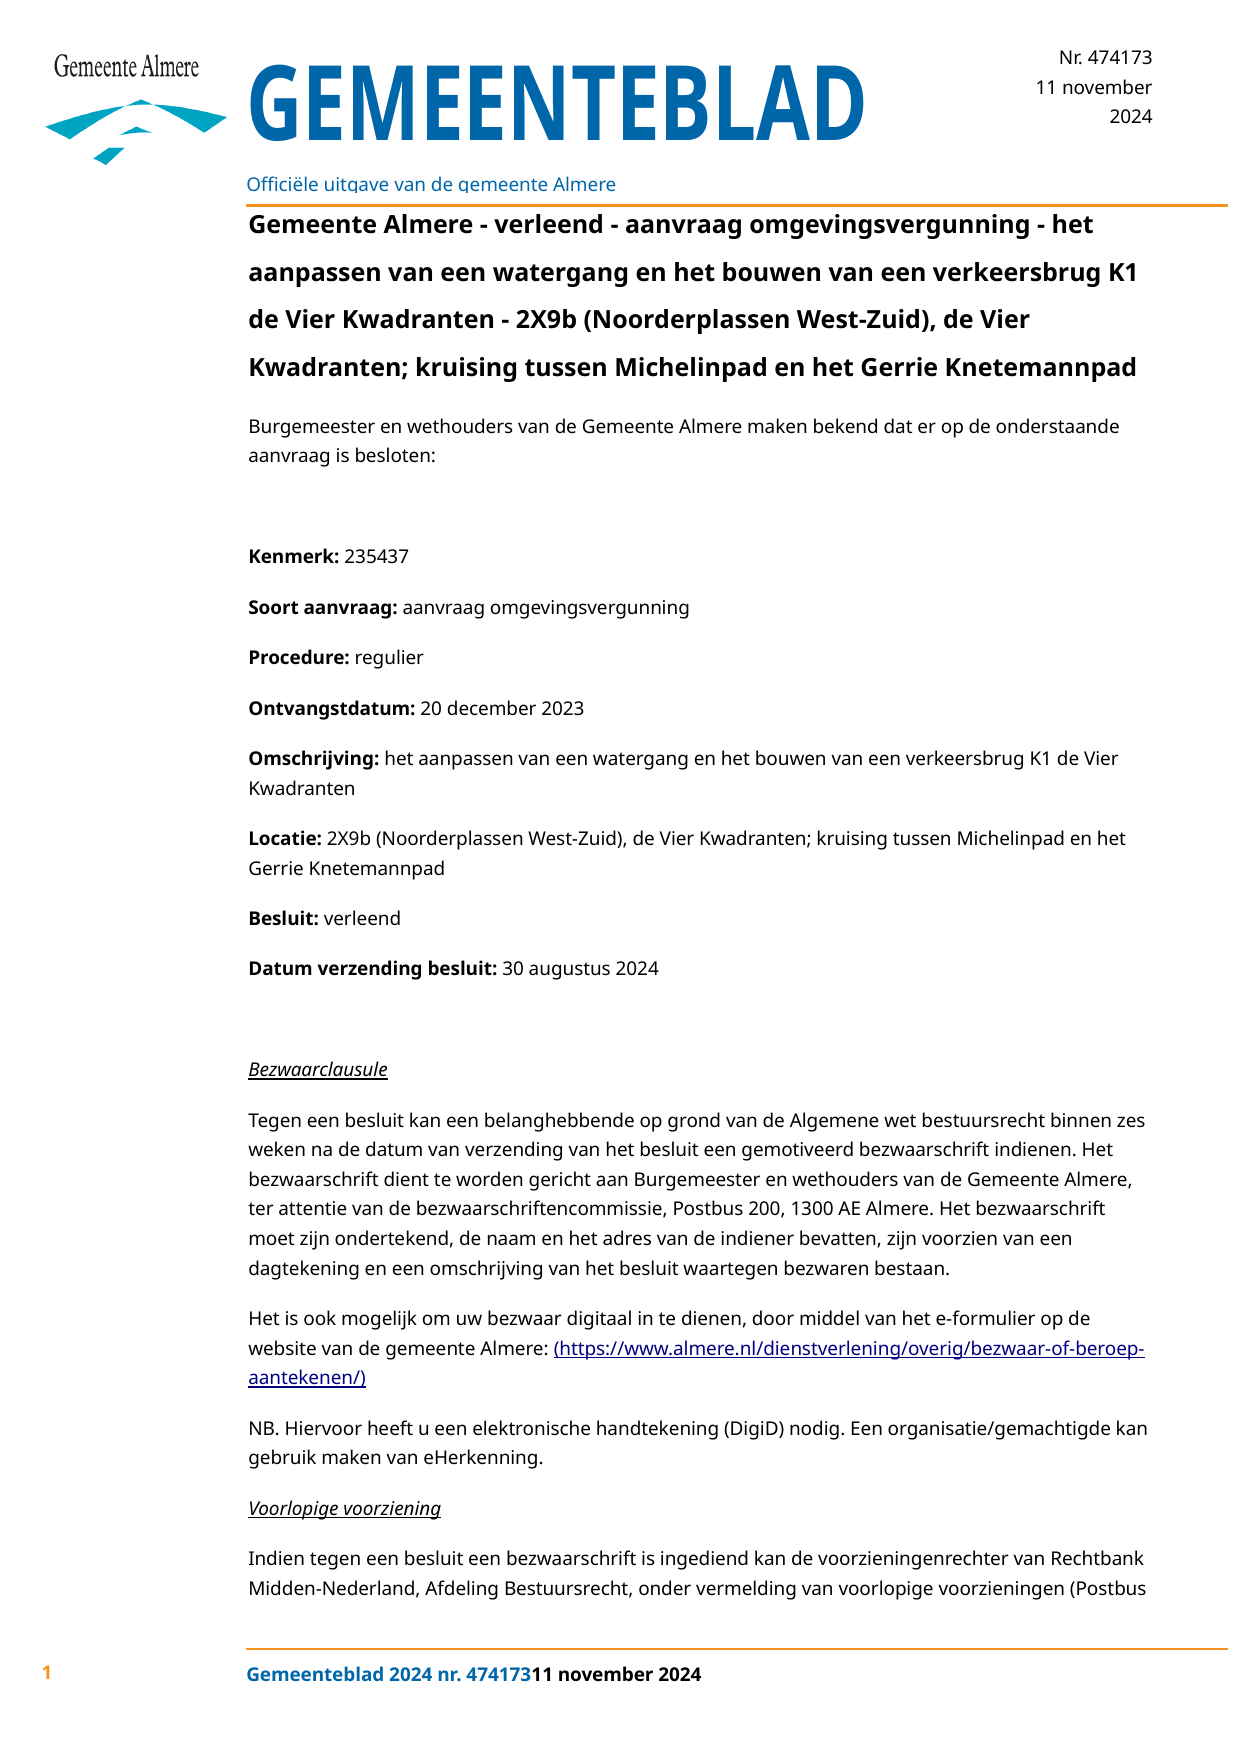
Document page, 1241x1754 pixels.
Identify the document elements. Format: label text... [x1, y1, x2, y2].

text Tegen een besluit kan een belanghebbende op grond van de Algemene wet bestuursrecht binnen zes weken na de datum van verzending van het besluit een gemotiveerd bezwaarschrift indienen. Het bezwaarschrift dient te worden gericht aan Burgemeester en wethouders van de Gemeente Almere, ter attentie van de bezwaarschriftencommissie, Postbus 200, 1300 AE Almere. Het bezwaarschrift moet zijn ondertekend, de naam en het adres van de indiener bevatten, zijn voorzien van een dagtekening en een omschrijving van het besluit waartegen bezwaren bestaan. [248, 1107, 1152, 1281]
text Omschrijving: het aanpassen van een watergang en het bouwen van een verkeersbrug K1 de Vier Kwadranten [248, 745, 1152, 801]
text Gemeente Almere - verleend - aanvraag omgevingsvergunning - het aanpassen van een watergang en het bouwen van een verkeersbrug K1 de Vier Kwadranten - 2X9b (Noorderplassen West-Zuid), de Vier Kwadranten; kruising tussen Michelinpad en het Gerrie Knetemannpad [248, 207, 1152, 384]
text Het is ook mogelijk om uw bezwaar digitaal in te dienen, door middel van het e-formulier op de website van de gemeente Almere: (https://www.almere.nl/dienstverlening/overig/bezwaar-of-beroep-aantekenen/) [248, 1305, 1152, 1390]
text NB. Hiervoor heeft u een elektronische handtekening (DigiD) nodig. Een organisatie/gemachtigde kan gebruik maken van eHerkenning. [248, 1415, 1152, 1470]
text Ontvangstdatum: 20 december 2023 [248, 695, 1152, 721]
text Locatie: 2X9b (Noorderplassen West-Zuid), de Vier Kwadranten; kruising tussen Michelinpad en het Gerrie Knetemannpad [248, 825, 1152, 881]
text Soort aanvraag: aanvraag omgevingsvergunning [248, 594, 1152, 620]
picture [41, 47, 231, 172]
text Datum verzending besluit: 30 augustus 2024 [248, 956, 1152, 981]
text Procedure: regulier [248, 644, 1152, 670]
text Besluit: verleend [248, 905, 1152, 931]
text Kenmerk: 235437 [248, 543, 1152, 569]
text Bezwaarclausule [248, 1056, 1152, 1082]
text Voorlopige voorziening [248, 1495, 1152, 1521]
text Indien tegen een besluit een bezwaarschrift is ingediend kan de voorzieningenrechter van Rechtbank Midden-Nederland, Afdeling Bestuursrecht, onder vermelding van voorlopige voorzieningen (Postbus [248, 1545, 1152, 1601]
text Burgemeester en wethouders van de Gemeente Almere maken bekend dat er op de onderstaande aanvraag is besloten: [248, 413, 1152, 468]
